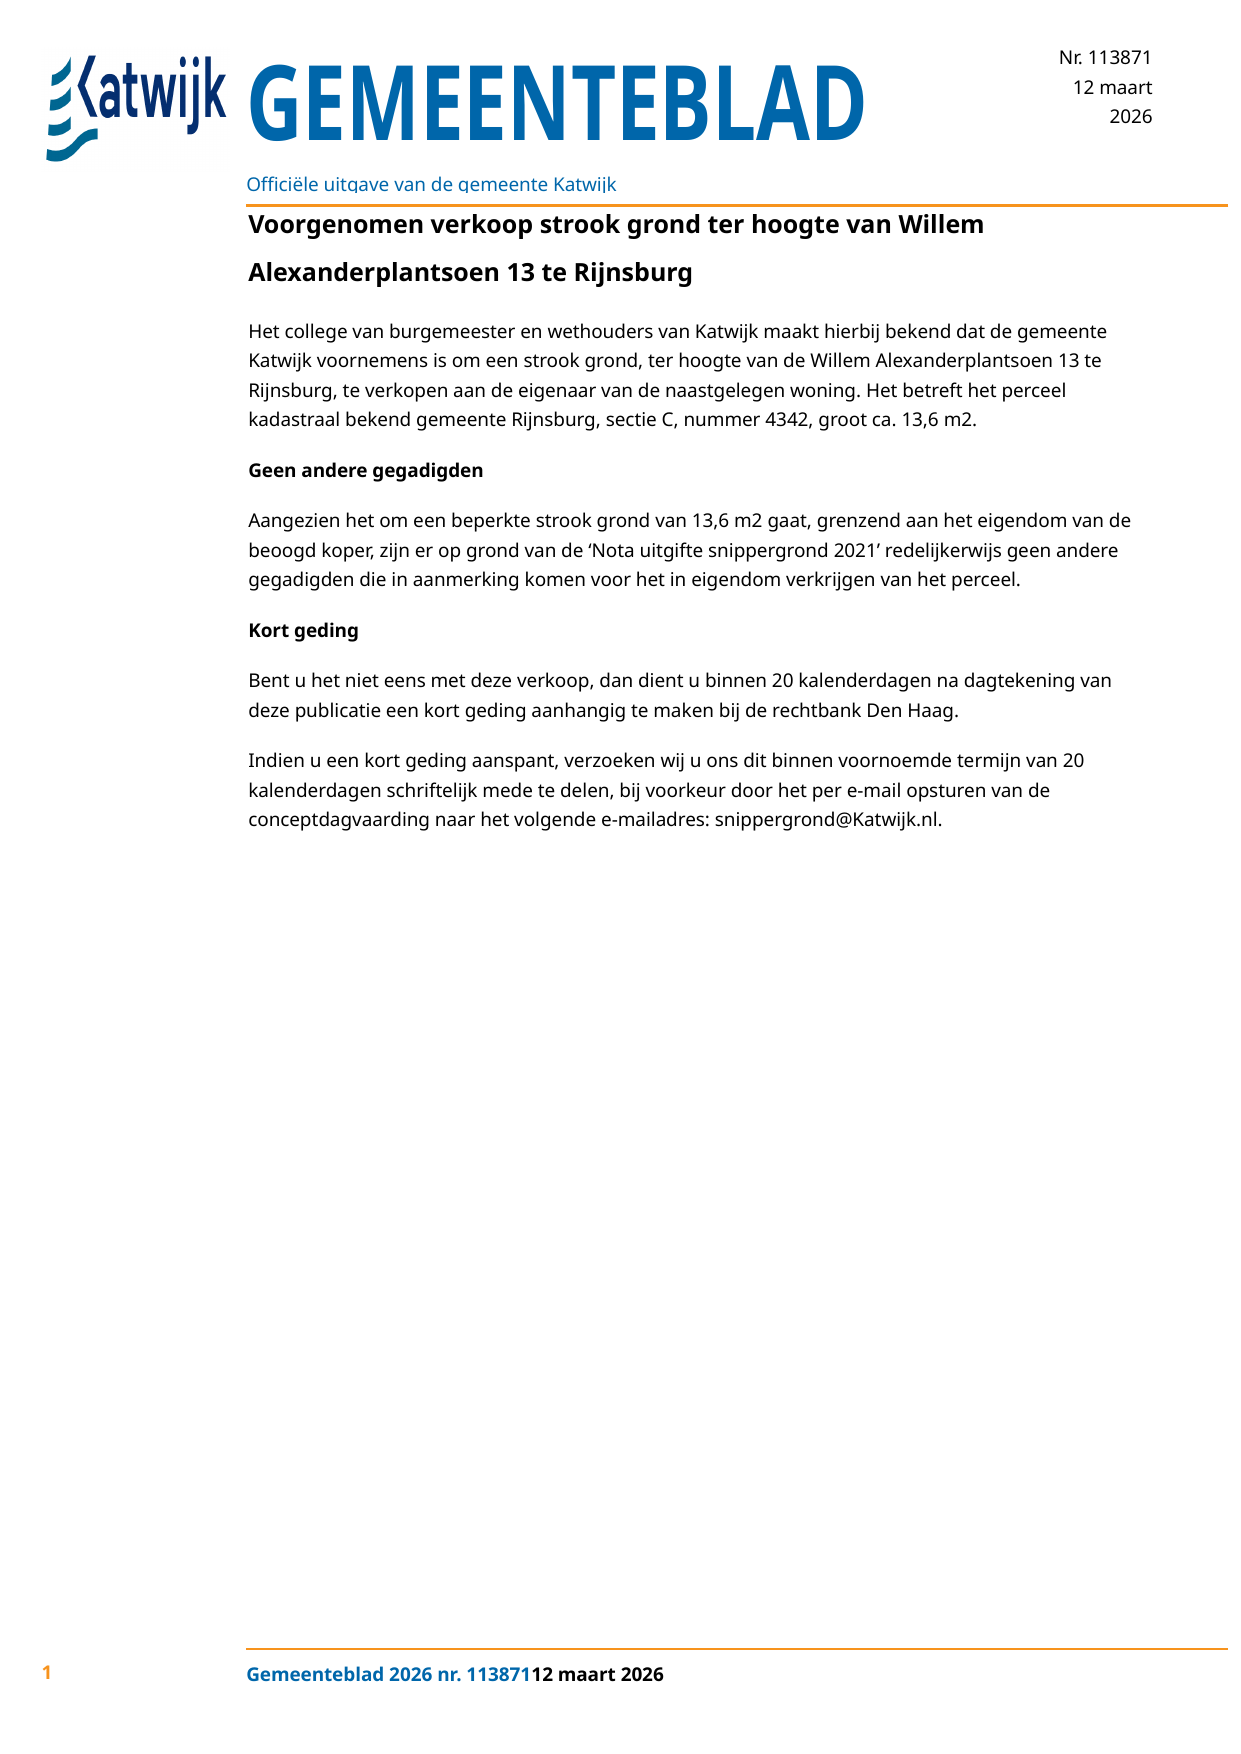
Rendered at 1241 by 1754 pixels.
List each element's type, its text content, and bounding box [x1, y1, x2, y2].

text Geen andere gegadigden [248, 457, 1152, 483]
text Kort geding [248, 617, 1152, 643]
text Voorgenomen verkoop strook grond ter hoogte van Willem Alexanderplantsoen 13 te Rijnsburg [248, 207, 1152, 288]
text Indien u een kort geding aanspant, verzoeken wij u ons dit binnen voornoemde termijn van 20 kalenderdagen schriftelijk mede te delen, bij voorkeur door het per e-mail opsturen van de conceptdagvaarding naar het volgende e-mailadres: snippergrond@Katwijk.nl. [248, 747, 1152, 832]
picture [41, 47, 231, 172]
text Het college van burgemeester en wethouders van Katwijk maakt hierbij bekend dat de gemeente Katwijk voornemens is om een strook grond, ter hoogte van de Willem Alexanderplantsoen 13 te Rijnsburg, te verkopen aan de eigenaar van de naastgelegen woning. Het betreft het perceel kadastraal bekend gemeente Rijnsburg, sectie C, nummer 4342, groot ca. 13,6 m2. [248, 318, 1152, 432]
text Aangezien het om een beperkte strook grond van 13,6 m2 gaat, grenzend aan het eigendom van de beoogd koper, zijn er op grond van de ‘Nota uitgifte snippergrond 2021’ redelijkerwijs geen andere gegadigden die in aanmerking komen voor het in eigendom verkrijgen van het perceel. [248, 507, 1152, 592]
text Bent u het niet eens met deze verkoop, dan dient u binnen 20 kalenderdagen na dagtekening van deze publicatie een kort geding aanhangig te maken bij de rechtbank Den Haag. [248, 667, 1152, 723]
